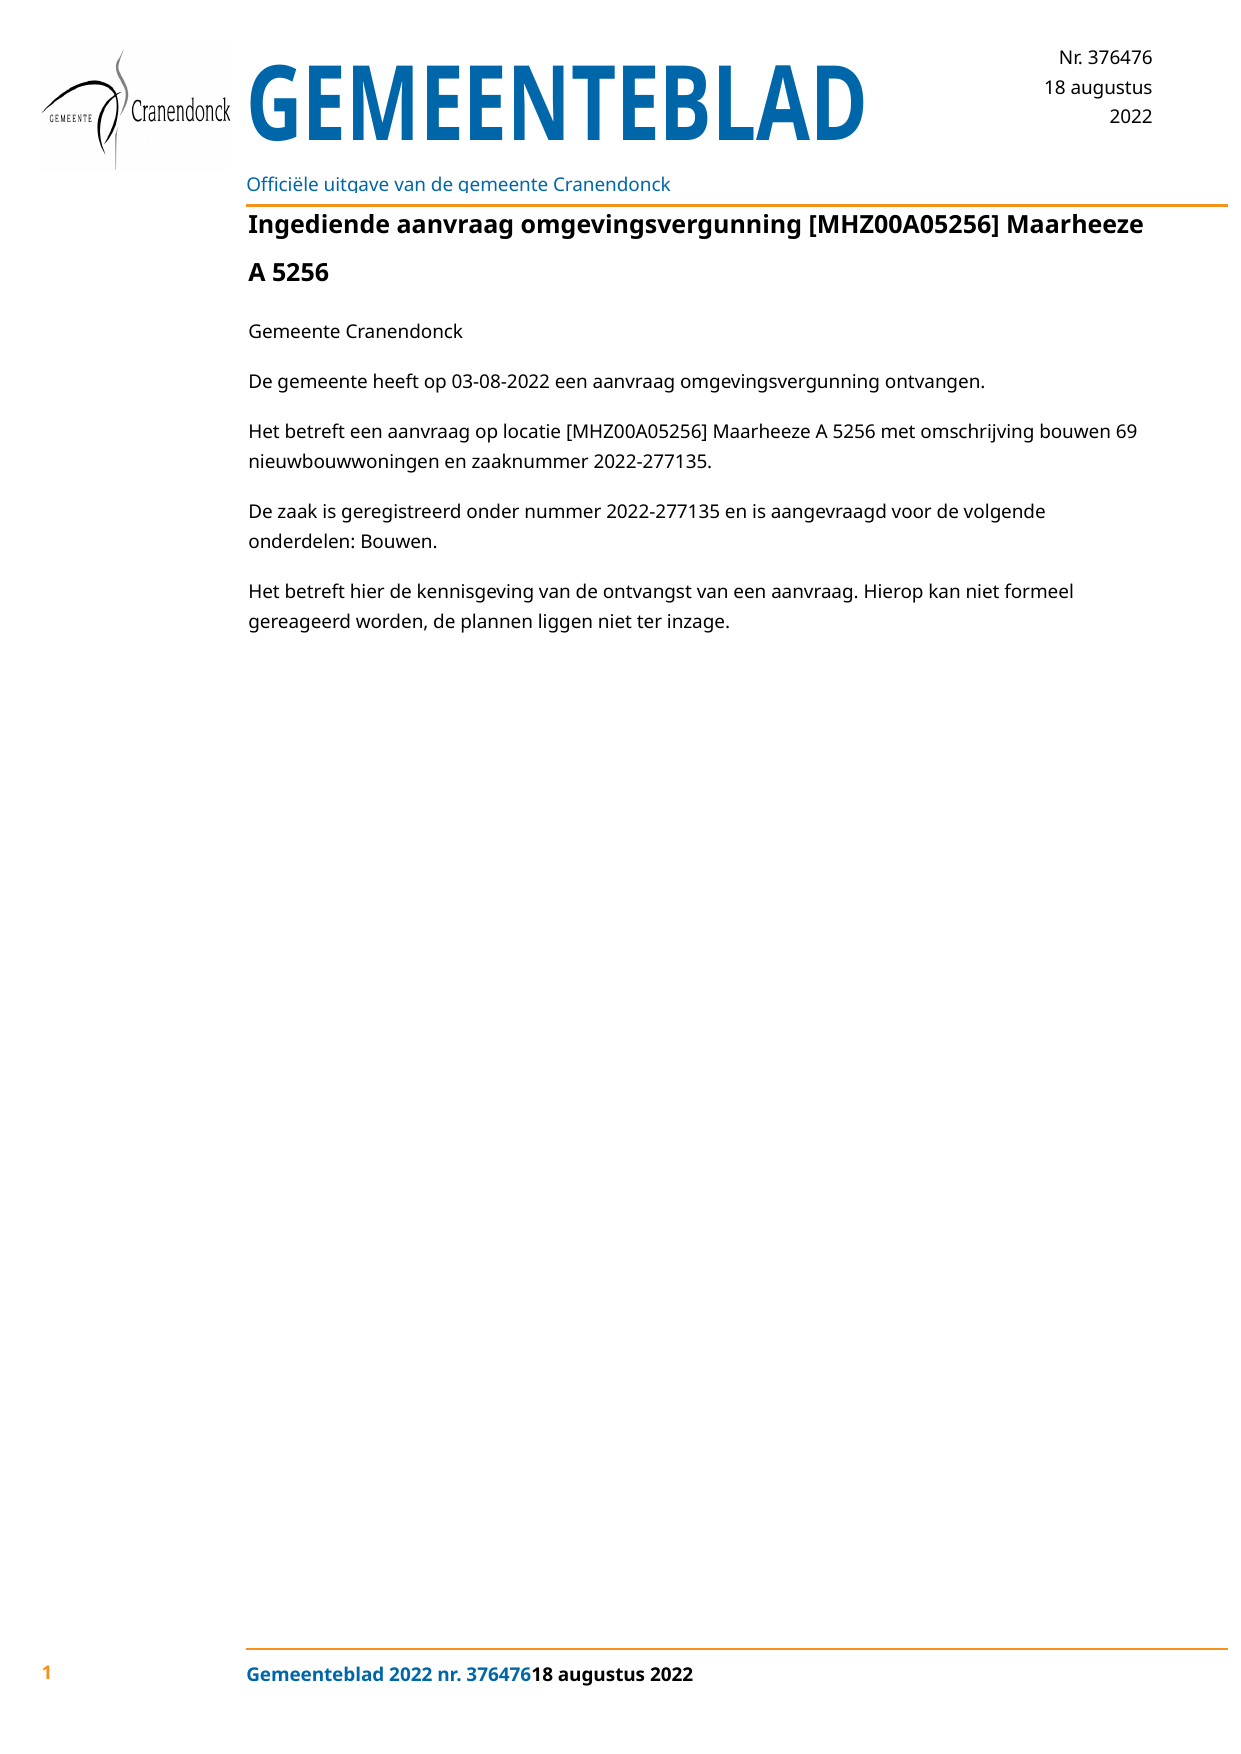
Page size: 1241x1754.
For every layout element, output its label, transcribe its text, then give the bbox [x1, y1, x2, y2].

text De gemeente heeft op 03-08-2022 een aanvraag omgevingsvergunning ontvangen. [248, 368, 1152, 394]
text Gemeente Cranendonck [248, 318, 1152, 344]
text Het betreft een aanvraag op locatie [MHZ00A05256] Maarheeze A 5256 met omschrijving bouwen 69 nieuwbouwwoningen en zaaknummer 2022-277135. [248, 419, 1152, 474]
text De zaak is geregistreerd onder nummer 2022-277135 en is aangevraagd voor de volgende onderdelen: Bouwen. [248, 499, 1152, 554]
text Ingediende aanvraag omgevingsvergunning [MHZ00A05256] Maarheeze A 5256 [248, 207, 1152, 288]
picture [41, 47, 231, 172]
text Het betreft hier de kennisgeving van de ontvangst van een aanvraag. Hierop kan niet formeel gereageerd worden, de plannen liggen niet ter inzage. [248, 579, 1152, 634]
